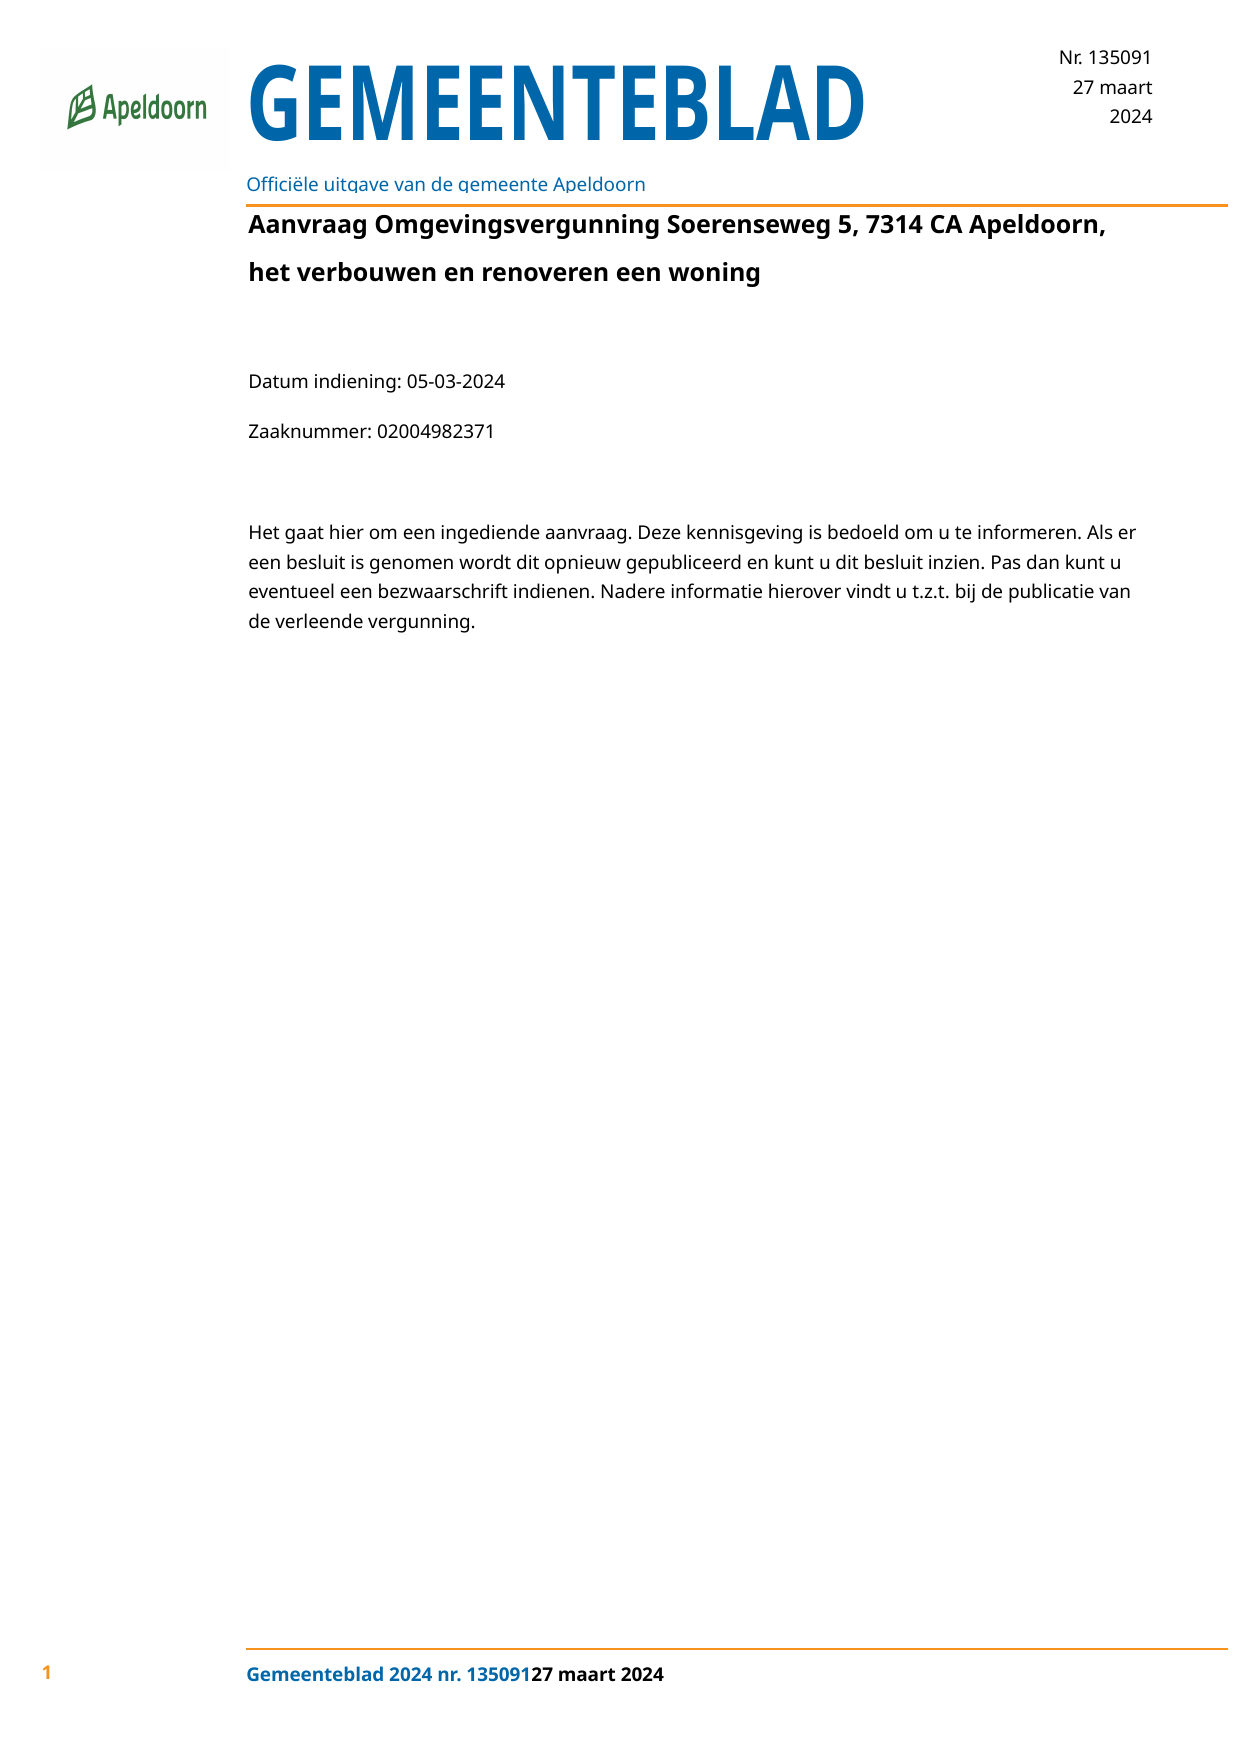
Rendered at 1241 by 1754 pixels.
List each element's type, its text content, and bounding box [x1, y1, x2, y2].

text Het gaat hier om een ingediende aanvraag. Deze kennisgeving is bedoeld om u te informeren. Als er een besluit is genomen wordt dit opnieuw gepubliceerd en kunt u dit besluit inzien. Pas dan kunt u eventueel een bezwaarschrift indienen. Nadere informatie hierover vindt u t.z.t. bij de publicatie van de verleende vergunning. [248, 519, 1152, 634]
text Zaaknummer: 02004982371 [248, 419, 1152, 444]
text Aanvraag Omgevingsvergunning Soerenseweg 5, 7314 CA Apeldoorn, het verbouwen en renoveren een woning [248, 207, 1152, 288]
picture [41, 47, 231, 172]
text Datum indiening: 05-03-2024 [248, 368, 1152, 394]
